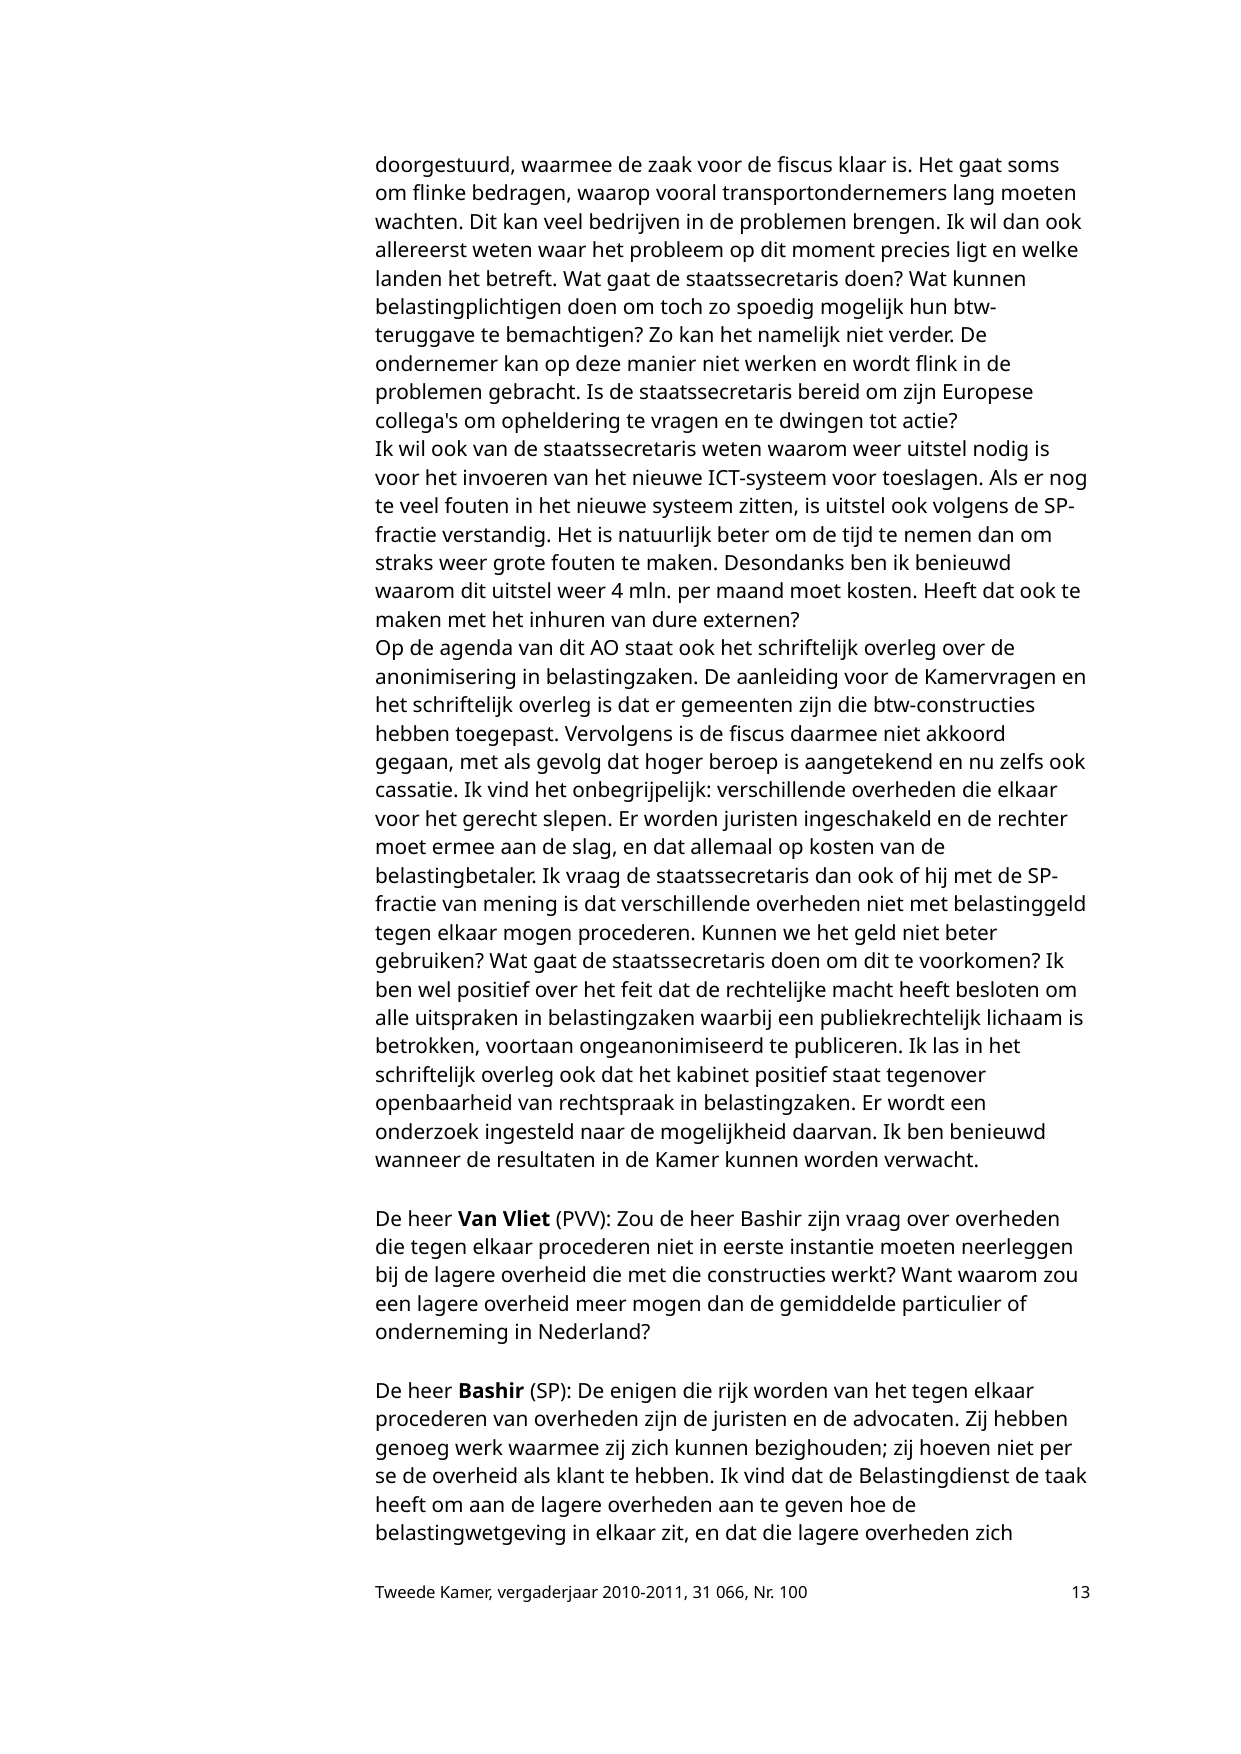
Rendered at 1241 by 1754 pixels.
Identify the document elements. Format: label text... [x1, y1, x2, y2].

text doorgestuurd, waarmee de zaak voor de fiscus klaar is. Het gaat soms om flinke bedragen, waarop vooral transportondernemers lang moeten wachten. Dit kan veel bedrijven in de problemen brengen. Ik wil dan ook allereerst weten waar het probleem op dit moment precies ligt en welke landen het betreft. Wat gaat de staatssecretaris doen? Wat kunnen belastingplichtigen doen om toch zo spoedig mogelijk hun btw-teruggave te bemachtigen? Zo kan het namelijk niet verder. De ondernemer kan op deze manier niet werken en wordt flink in de problemen gebracht. Is de staatssecretaris bereid om zijn Europese collega's om opheldering te vragen en te dwingen tot actie? [375, 150, 1090, 434]
text De heer Bashir (SP): De enigen die rijk worden van het tegen elkaar procederen van overheden zijn de juristen en de advocaten. Zij hebben genoeg werk waarmee zij zich kunnen bezighouden; zij hoeven niet per se de overheid als klant te hebben. Ik vind dat de Belastingdienst de taak heeft om aan de lagere overheden aan te geven hoe de belastingwetgeving in elkaar zit, en dat die lagere overheden zich [375, 1376, 1090, 1547]
text Op de agenda van dit AO staat ook het schriftelijk overleg over de anonimisering in belastingzaken. De aanleiding voor de Kamervragen en het schriftelijk overleg is dat er gemeenten zijn die btw-constructies hebben toegepast. Vervolgens is de fiscus daarmee niet akkoord gegaan, met als gevolg dat hoger beroep is aangetekend en nu zelfs ook cassatie. Ik vind het onbegrijpelijk: verschillende overheden die elkaar voor het gerecht slepen. Er worden juristen ingeschakeld en de rechter moet ermee aan de slag, en dat allemaal op kosten van de belastingbetaler. Ik vraag de staatssecretaris dan ook of hij met de SP-fractie van mening is dat verschillende overheden niet met belastinggeld tegen elkaar mogen procederen. Kunnen we het geld niet beter gebruiken? Wat gaat de staatssecretaris doen om dit te voorkomen? Ik ben wel positief over het feit dat de rechtelijke macht heeft besloten om alle uitspraken in belastingzaken waarbij een publiekrechtelijk lichaam is betrokken, voortaan ongeanonimiseerd te publiceren. Ik las in het schriftelijk overleg ook dat het kabinet positief staat tegenover openbaarheid van rechtspraak in belastingzaken. Er wordt een onderzoek ingesteld naar de mogelijkheid daarvan. Ik ben benieuwd wanneer de resultaten in de Kamer kunnen worden verwacht. [375, 633, 1090, 1174]
text Ik wil ook van de staatssecretaris weten waarom weer uitstel nodig is voor het invoeren van het nieuwe ICT-systeem voor toeslagen. Als er nog te veel fouten in het nieuwe systeem zitten, is uitstel ook volgens de SP-fractie verstandig. Het is natuurlijk beter om de tijd te nemen dan om straks weer grote fouten te maken. Desondanks ben ik benieuwd waarom dit uitstel weer 4 mln. per maand moet kosten. Heeft dat ook te maken met het inhuren van dure externen? [375, 434, 1090, 633]
text De heer Van Vliet (PVV): Zou de heer Bashir zijn vraag over overheden die tegen elkaar procederen niet in eerste instantie moeten neerleggen bij de lagere overheid die met die constructies werkt? Want waarom zou een lagere overheid meer mogen dan de gemiddelde particulier of onderneming in Nederland? [375, 1204, 1090, 1346]
